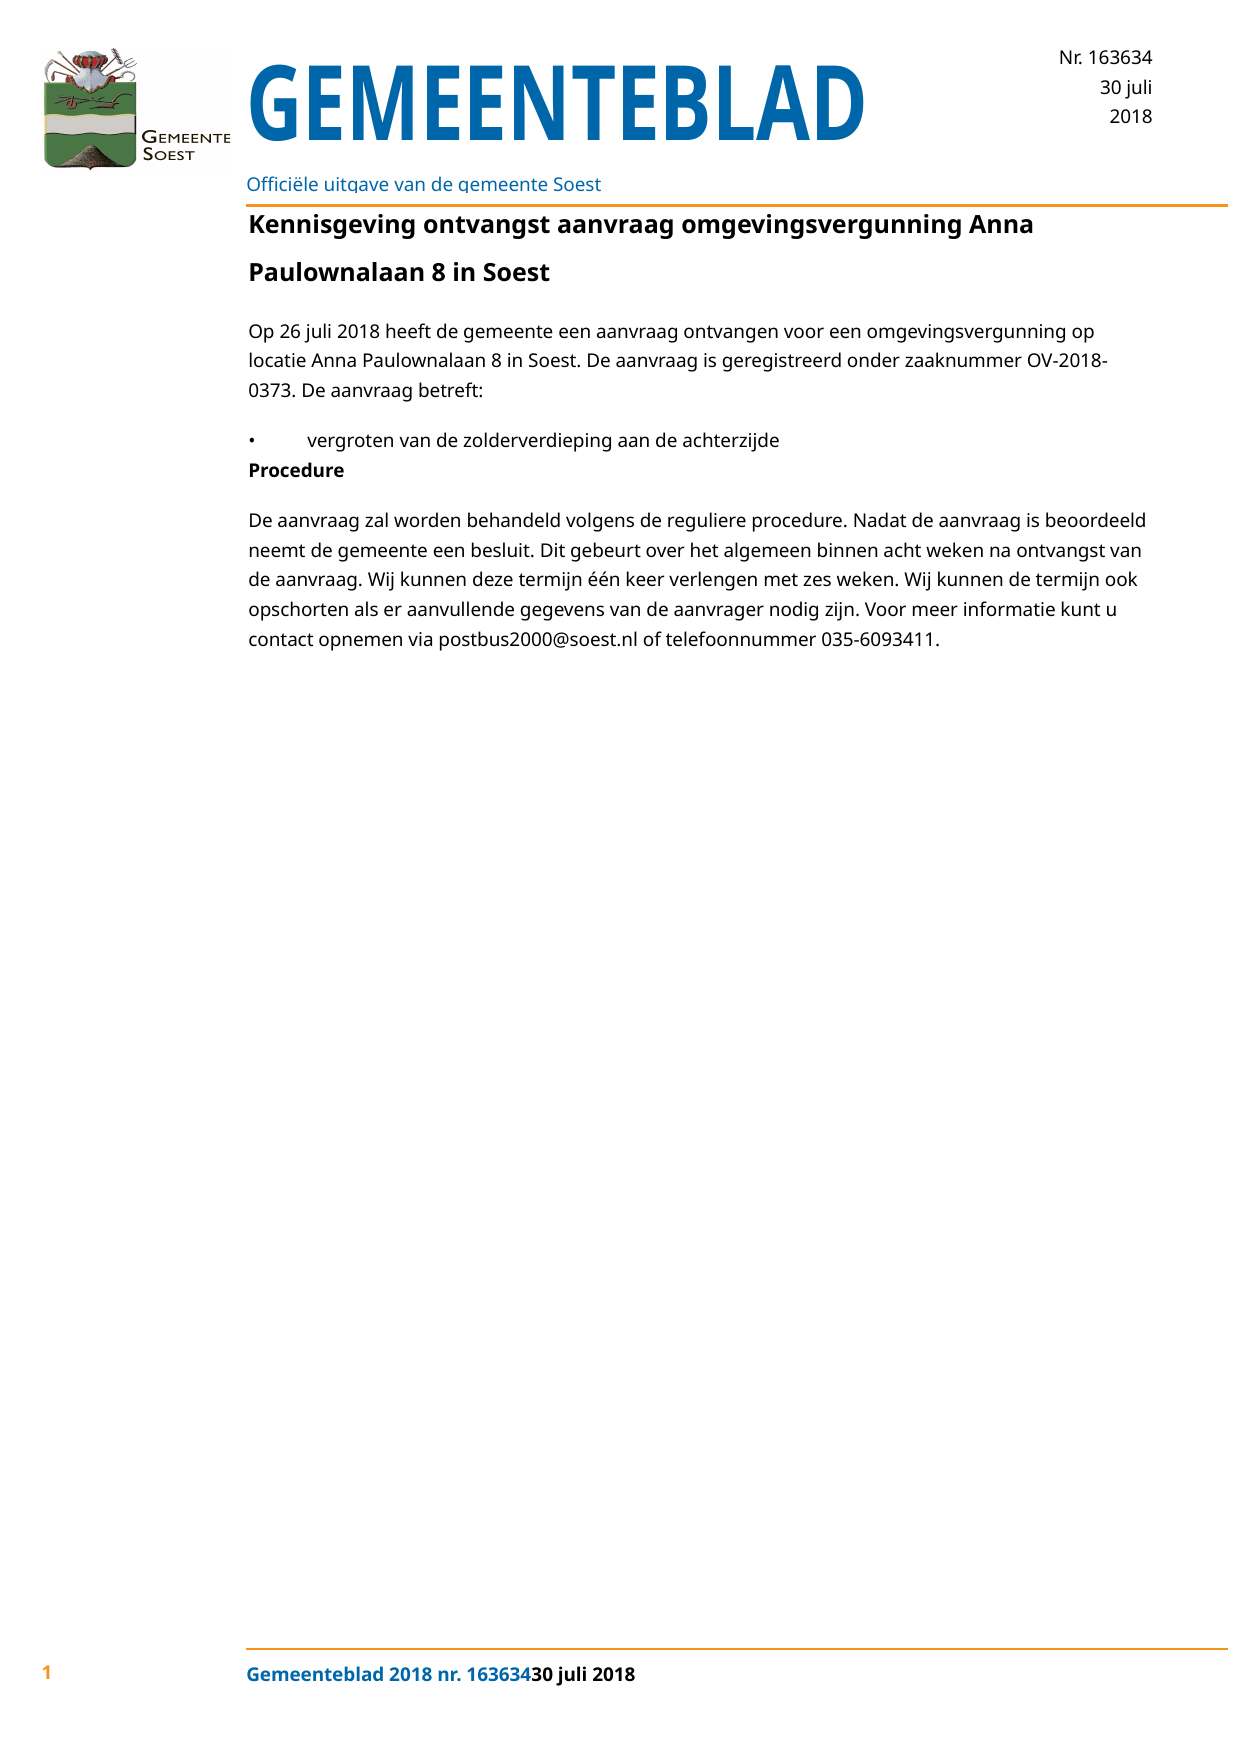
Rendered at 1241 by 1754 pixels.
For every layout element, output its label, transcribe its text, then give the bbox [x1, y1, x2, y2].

list vergroten van de zolderverdieping aan de achterzijde [248, 427, 1152, 453]
text Procedure [248, 457, 1152, 483]
text Op 26 juli 2018 heeft de gemeente een aanvraag ontvangen voor een omgevingsvergunning op locatie Anna Paulownalaan 8 in Soest. De aanvraag is geregistreerd onder zaaknummer OV-2018-0373. De aanvraag betreft: [248, 318, 1152, 403]
text Kennisgeving ontvangst aanvraag omgevingsvergunning Anna Paulownalaan 8 in Soest [248, 207, 1152, 288]
picture [41, 47, 231, 172]
text De aanvraag zal worden behandeld volgens de reguliere procedure. Nadat de aanvraag is beoordeeld neemt de gemeente een besluit. Dit gebeurt over het algemeen binnen acht weken na ontvangst van de aanvraag. Wij kunnen deze termijn één keer verlengen met zes weken. Wij kunnen de termijn ook opschorten als er aanvullende gegevens van de aanvrager nodig zijn. Voor meer informatie kunt u contact opnemen via postbus2000@soest.nl of telefoonnummer 035-6093411. [248, 507, 1152, 652]
